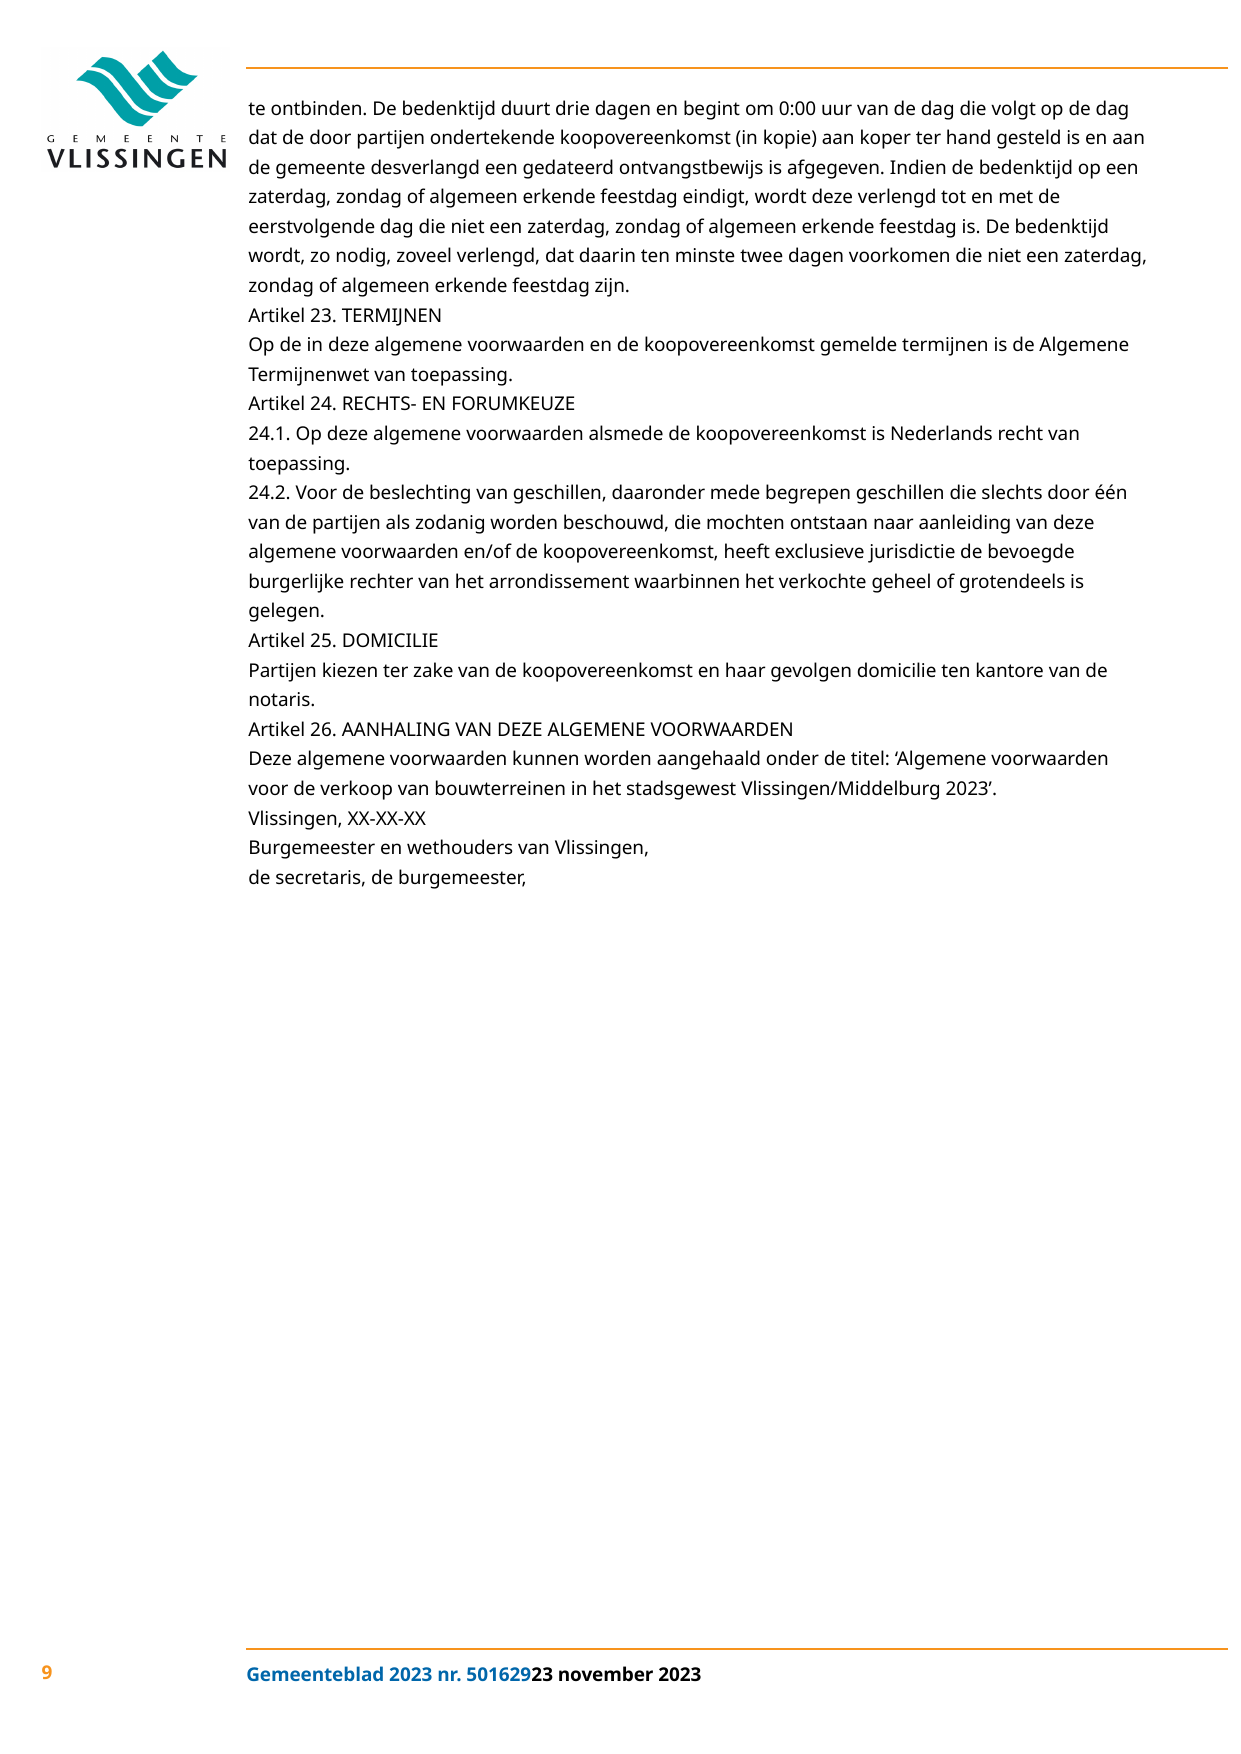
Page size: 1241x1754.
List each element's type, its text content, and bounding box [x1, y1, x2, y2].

text Artikel 26. AANHALING VAN DEZE ALGEMENE VOORWAARDEN [248, 716, 1152, 742]
text Vlissingen, XX-XX-XX [248, 805, 1152, 831]
text te ontbinden. De bedenktijd duurt drie dagen en begint om 0:00 uur van de dag die volgt op de dag dat de door partijen ondertekende koopovereenkomst (in kopie) aan koper ter hand gesteld is en aan de gemeente desverlangd een gedateerd ontvangstbewijs is afgegeven. Indien de bedenktijd op een zaterdag, zondag of algemeen erkende feestdag eindigt, wordt deze verlengd tot en met de eerstvolgende dag die niet een zaterdag, zondag of algemeen erkende feestdag is. De bedenktijd wordt, zo nodig, zoveel verlengd, dat daarin ten minste twee dagen voorkomen die niet een zaterdag, zondag of algemeen erkende feestdag zijn. [248, 95, 1152, 298]
text 24.2. Voor de beslechting van geschillen, daaronder mede begrepen geschillen die slechts door één van de partijen als zodanig worden beschouwd, die mochten ontstaan naar aanleiding van deze algemene voorwaarden en/of de koopovereenkomst, heeft exclusieve jurisdictie de bevoegde burgerlijke rechter van het arrondissement waarbinnen het verkochte geheel of grotendeels is gelegen. [248, 479, 1152, 623]
text Deze algemene voorwaarden kunnen worden aangehaald onder de titel: ‘Algemene voorwaarden voor de verkoop van bouwterreinen in het stadsgewest Vlissingen/Middelburg 2023’. [248, 746, 1152, 801]
text Artikel 24. RECHTS- EN FORUMKEUZE [248, 391, 1152, 416]
text de secretaris, de burgemeester, [248, 864, 1152, 890]
text Partijen kiezen ter zake van de koopovereenkomst en haar gevolgen domicilie ten kantore van de notaris. [248, 657, 1152, 712]
text Op de in deze algemene voorwaarden en de koopovereenkomst gemelde termijnen is de Algemene Termijnenwet van toepassing. [248, 331, 1152, 387]
text 24.1. Op deze algemene voorwaarden alsmede de koopovereenkomst is Nederlands recht van toepassing. [248, 420, 1152, 476]
text Artikel 23. TERMIJNEN [248, 302, 1152, 328]
picture [41, 47, 231, 172]
text Burgemeester en wethouders van Vlissingen, [248, 834, 1152, 860]
text Artikel 25. DOMICILIE [248, 627, 1152, 653]
